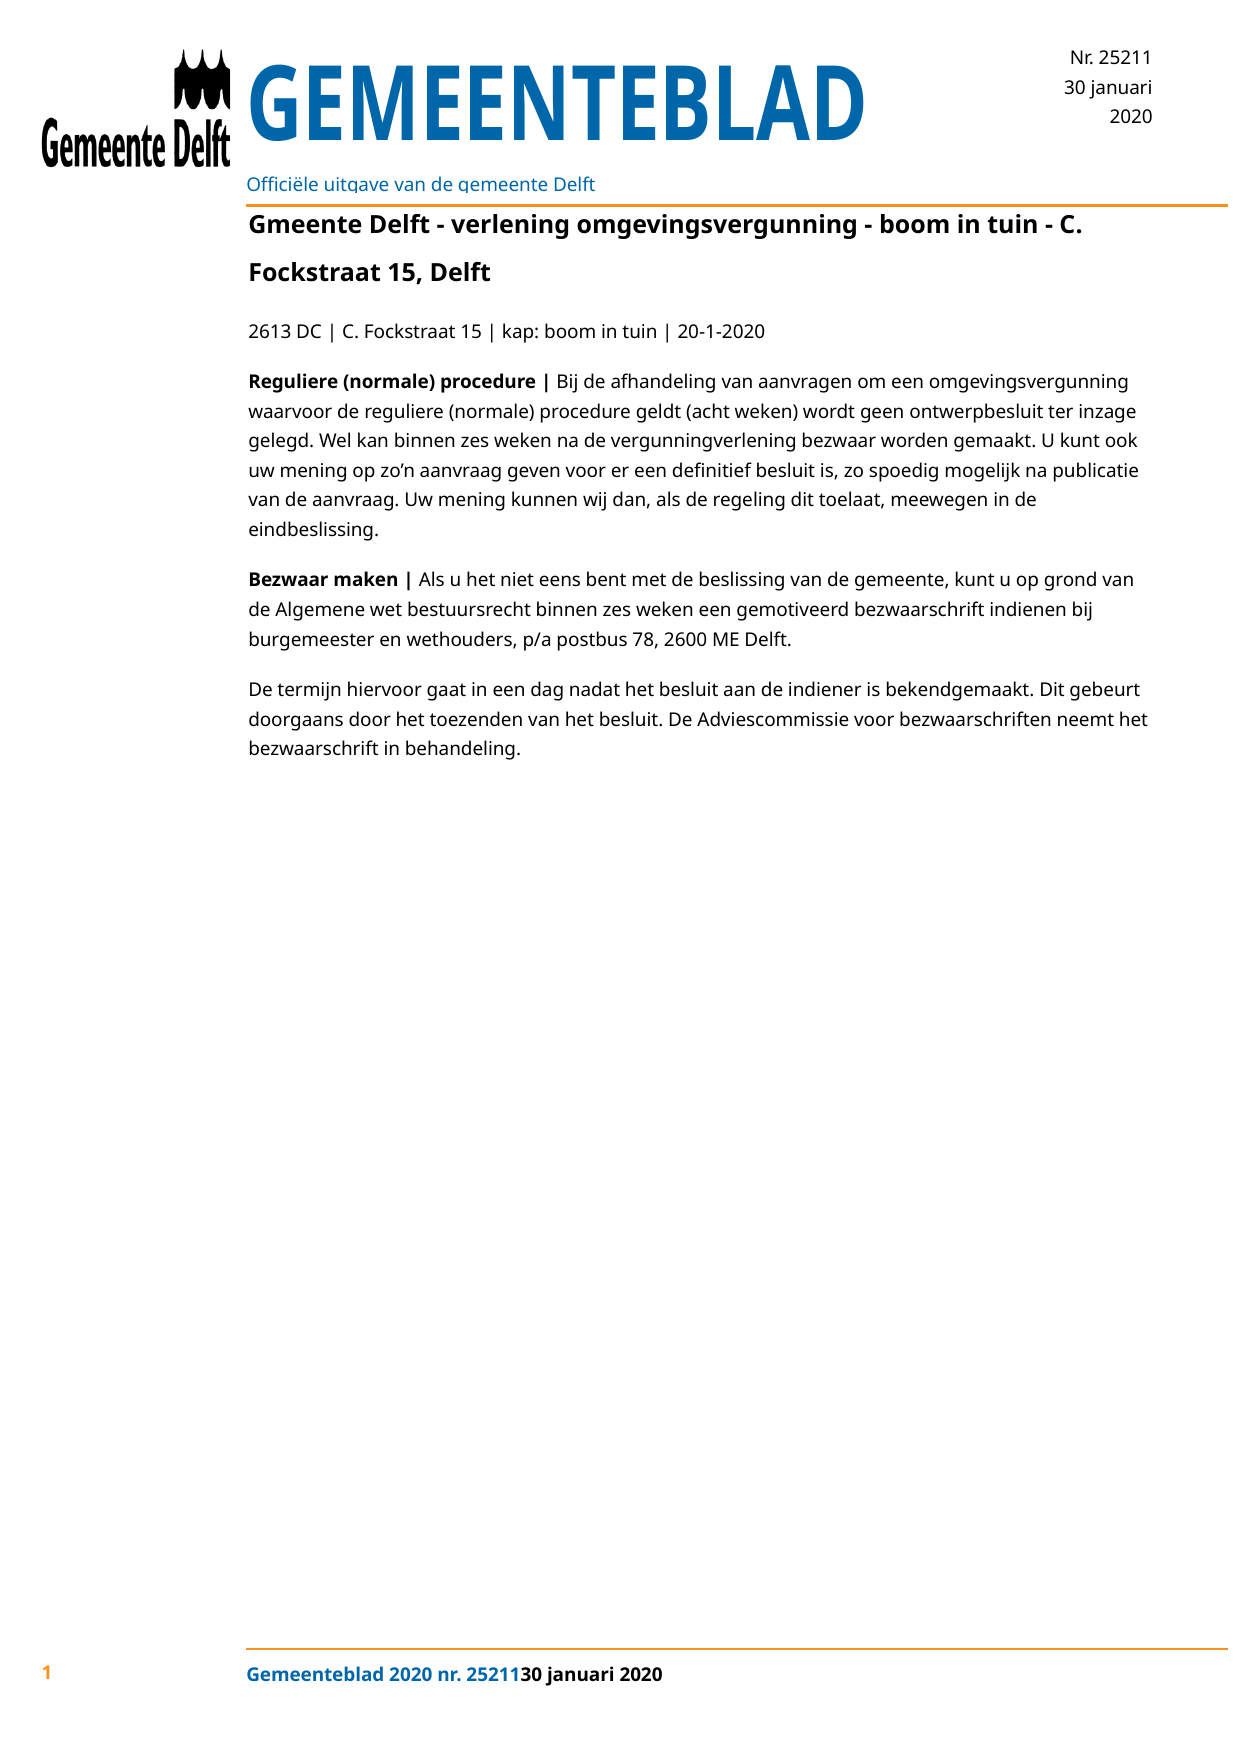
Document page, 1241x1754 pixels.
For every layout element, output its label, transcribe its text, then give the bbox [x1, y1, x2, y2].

text Bezwaar maken | Als u het niet eens bent met de beslissing van de gemeente, kunt u op grond van de Algemene wet bestuursrecht binnen zes weken een gemotiveerd bezwaarschrift indienen bij burgemeester en wethouders, p/a postbus 78, 2600 ME Delft. [248, 567, 1152, 652]
text Reguliere (normale) procedure | Bij de afhandeling van aanvragen om een omgevingsvergunning waarvoor de reguliere (normale) procedure geldt (acht weken) wordt geen ontwerpbesluit ter inzage gelegd. Wel kan binnen zes weken na de vergunningverlening bezwaar worden gemaakt. U kunt ook uw mening op zo’n aanvraag geven voor er een definitief besluit is, zo spoedig mogelijk na publicatie van de aanvraag. Uw mening kunnen wij dan, als de regeling dit toelaat, meewegen in de eindbeslissing. [248, 368, 1152, 542]
text 2613 DC | C. Fockstraat 15 | kap: boom in tuin | 20-1-2020 [248, 318, 1152, 344]
picture [41, 47, 231, 172]
text De termijn hiervoor gaat in een dag nadat het besluit aan de indiener is bekendgemaakt. Dit gebeurt doorgaans door het toezenden van het besluit. De Adviescommissie voor bezwaarschriften neemt het bezwaarschrift in behandeling. [248, 676, 1152, 761]
text Gmeente Delft - verlening omgevingsvergunning - boom in tuin - C. Fockstraat 15, Delft [248, 207, 1152, 288]
